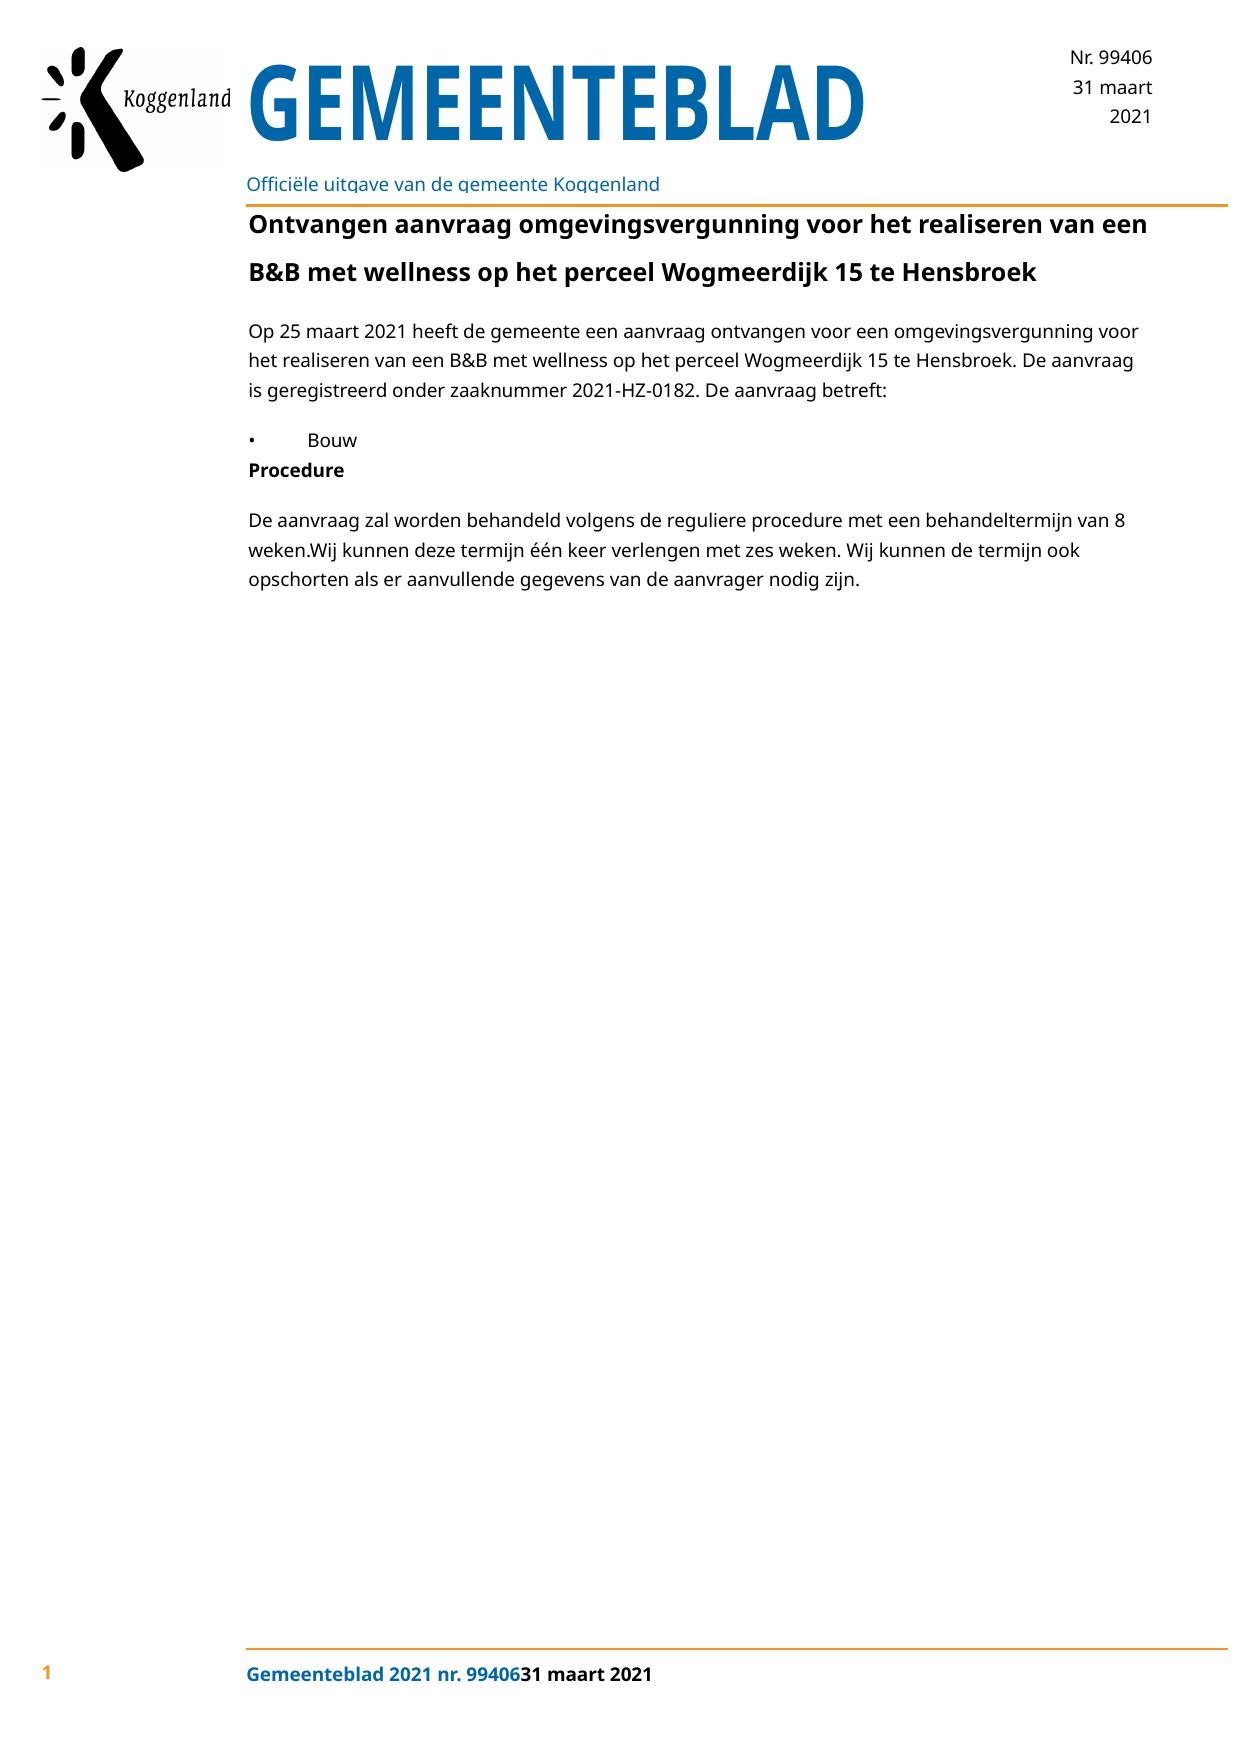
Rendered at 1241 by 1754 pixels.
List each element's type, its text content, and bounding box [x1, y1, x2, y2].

text Procedure [248, 457, 1152, 483]
text Op 25 maart 2021 heeft de gemeente een aanvraag ontvangen voor een omgevingsvergunning voor het realiseren van een B&B met wellness op het perceel Wogmeerdijk 15 te Hensbroek. De aanvraag is geregistreerd onder zaaknummer 2021-HZ-0182. De aanvraag betreft: [248, 318, 1152, 403]
picture [41, 47, 231, 172]
text De aanvraag zal worden behandeld volgens de reguliere procedure met een behandeltermijn van 8 weken.Wij kunnen deze termijn één keer verlengen met zes weken. Wij kunnen de termijn ook opschorten als er aanvullende gegevens van de aanvrager nodig zijn. [248, 507, 1152, 592]
text Ontvangen aanvraag omgevingsvergunning voor het realiseren van een B&B met wellness op het perceel Wogmeerdijk 15 te Hensbroek [248, 207, 1152, 288]
list Bouw [248, 427, 1152, 453]
